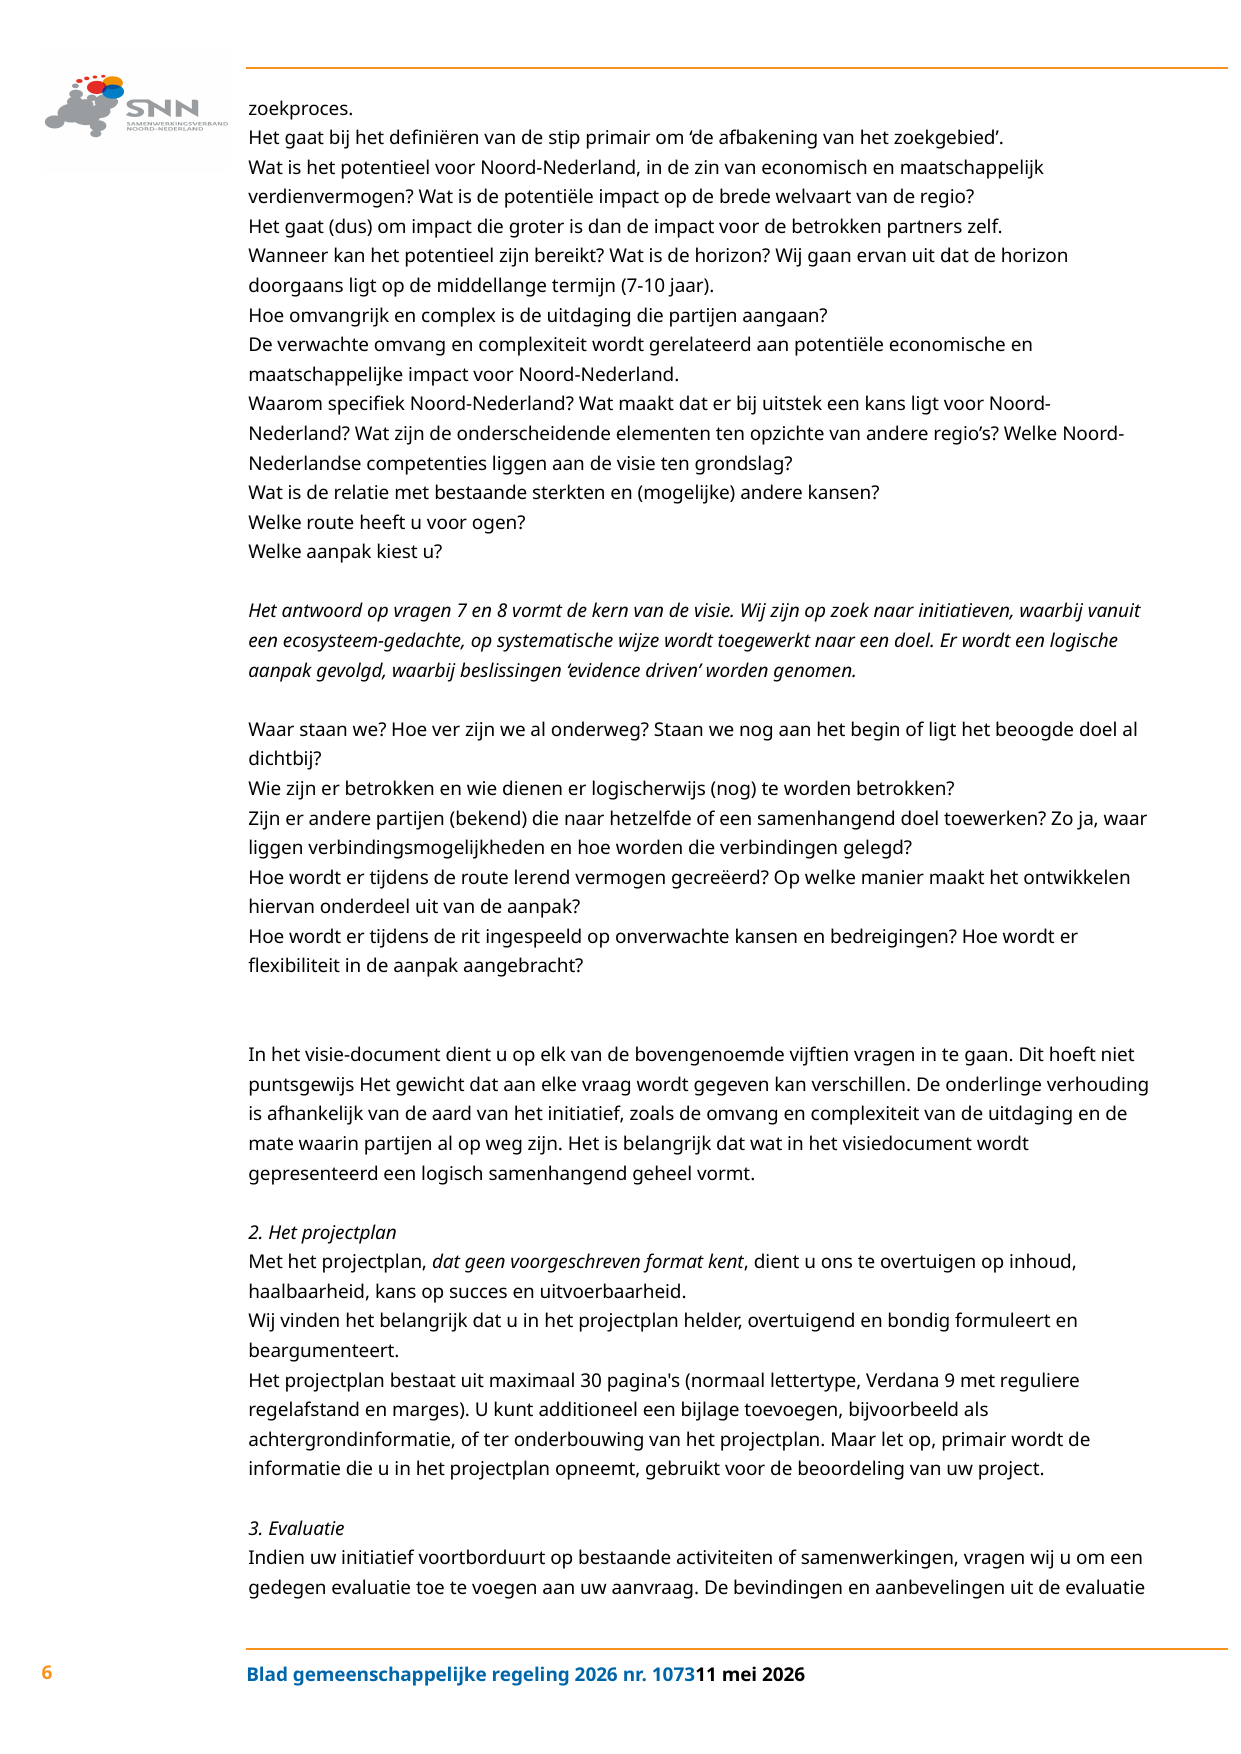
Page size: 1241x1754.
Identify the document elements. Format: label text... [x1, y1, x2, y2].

text Welke route heeft u voor ogen? [248, 509, 1152, 535]
text Het antwoord op vragen 7 en 8 vormt de kern van de visie. Wij zijn op zoek naar initiatieven, waarbij vanuit een ecosysteem-gedachte, op systematische wijze wordt toegewerkt naar een doel. Er wordt een logische aanpak gevolgd, waarbij beslissingen ‘evidence driven’ worden genomen. [248, 598, 1152, 683]
text Wat is het potentieel voor Noord-Nederland, in de zin van economisch en maatschappelijk verdienvermogen? Wat is de potentiële impact op de brede welvaart van de regio? [248, 154, 1152, 209]
text Het gaat (dus) om impact die groter is dan de impact voor de betrokken partners zelf. [248, 213, 1152, 239]
text De verwachte omvang en complexiteit wordt gerelateerd aan potentiële economische en maatschappelijke impact voor Noord-Nederland. [248, 331, 1152, 387]
text Welke aanpak kiest u? [248, 538, 1152, 564]
text Het gaat bij het definiëren van de stip primair om ‘de afbakening van het zoekgebied’. [248, 124, 1152, 150]
text Met het projectplan, dat geen voorgeschreven format kent, dient u ons te overtuigen op inhoud, haalbaarheid, kans op succes en uitvoerbaarheid. [248, 1248, 1152, 1304]
text Hoe omvangrijk en complex is de uitdaging die partijen aangaan? [248, 302, 1152, 328]
text Hoe wordt er tijdens de rit ingespeeld op onverwachte kansen en bedreigingen? Hoe wordt er flexibiliteit in de aanpak aangebracht? [248, 923, 1152, 978]
text 3. Evaluatie [248, 1515, 1152, 1541]
text Wij vinden het belangrijk dat u in het projectplan helder, overtuigend en bondig formuleert en beargumenteert. [248, 1308, 1152, 1363]
text Waar staan we? Hoe ver zijn we al onderweg? Staan we nog aan het begin of ligt het beoogde doel al dichtbij? [248, 716, 1152, 771]
text Wanneer kan het potentieel zijn bereikt? Wat is de horizon? Wij gaan ervan uit dat de horizon doorgaans ligt op de middellange termijn (7-10 jaar). [248, 243, 1152, 298]
text Indien uw initiatief voortborduurt op bestaande activiteiten of samenwerkingen, vragen wij u om een gedegen evaluatie toe te voegen aan uw aanvraag. De bevindingen en aanbevelingen uit de evaluatie [248, 1544, 1152, 1600]
text In het visie-document dient u op elk van de bovengenoemde vijftien vragen in te gaan. Dit hoeft niet puntsgewijs Het gewicht dat aan elke vraag wordt gegeven kan verschillen. De onderlinge verhouding is afhankelijk van de aard van het initiatief, zoals de omvang en complexiteit van de uitdaging en de mate waarin partijen al op weg zijn. Het is belangrijk dat wat in het visiedocument wordt gepresenteerd een logisch samenhangend geheel vormt. [248, 1041, 1152, 1186]
text Waarom specifiek Noord-Nederland? Wat maakt dat er bij uitstek een kans ligt voor Noord-Nederland? Wat zijn de onderscheidende elementen ten opzichte van andere regio’s? Welke Noord-Nederlandse competenties liggen aan de visie ten grondslag? [248, 391, 1152, 476]
picture [41, 47, 231, 172]
text Het projectplan bestaat uit maximaal 30 pagina's (normaal lettertype, Verdana 9 met reguliere regelafstand en marges). U kunt additioneel een bijlage toevoegen, bijvoorbeeld als achtergrondinformatie, of ter onderbouwing van het projectplan. Maar let op, primair wordt de informatie die u in het projectplan opneemt, gebruikt voor de beoordeling van uw project. [248, 1367, 1152, 1481]
text zoekproces. [248, 95, 1152, 121]
text Hoe wordt er tijdens de route lerend vermogen gecreëerd? Op welke manier maakt het ontwikkelen hiervan onderdeel uit van de aanpak? [248, 864, 1152, 919]
text Wie zijn er betrokken en wie dienen er logischerwijs (nog) te worden betrokken? [248, 775, 1152, 801]
text Wat is de relatie met bestaande sterkten en (mogelijke) andere kansen? [248, 479, 1152, 505]
text 2. Het projectplan [248, 1219, 1152, 1245]
text Zijn er andere partijen (bekend) die naar hetzelfde of een samenhangend doel toewerken? Zo ja, waar liggen verbindingsmogelijkheden en hoe worden die verbindingen gelegd? [248, 805, 1152, 860]
